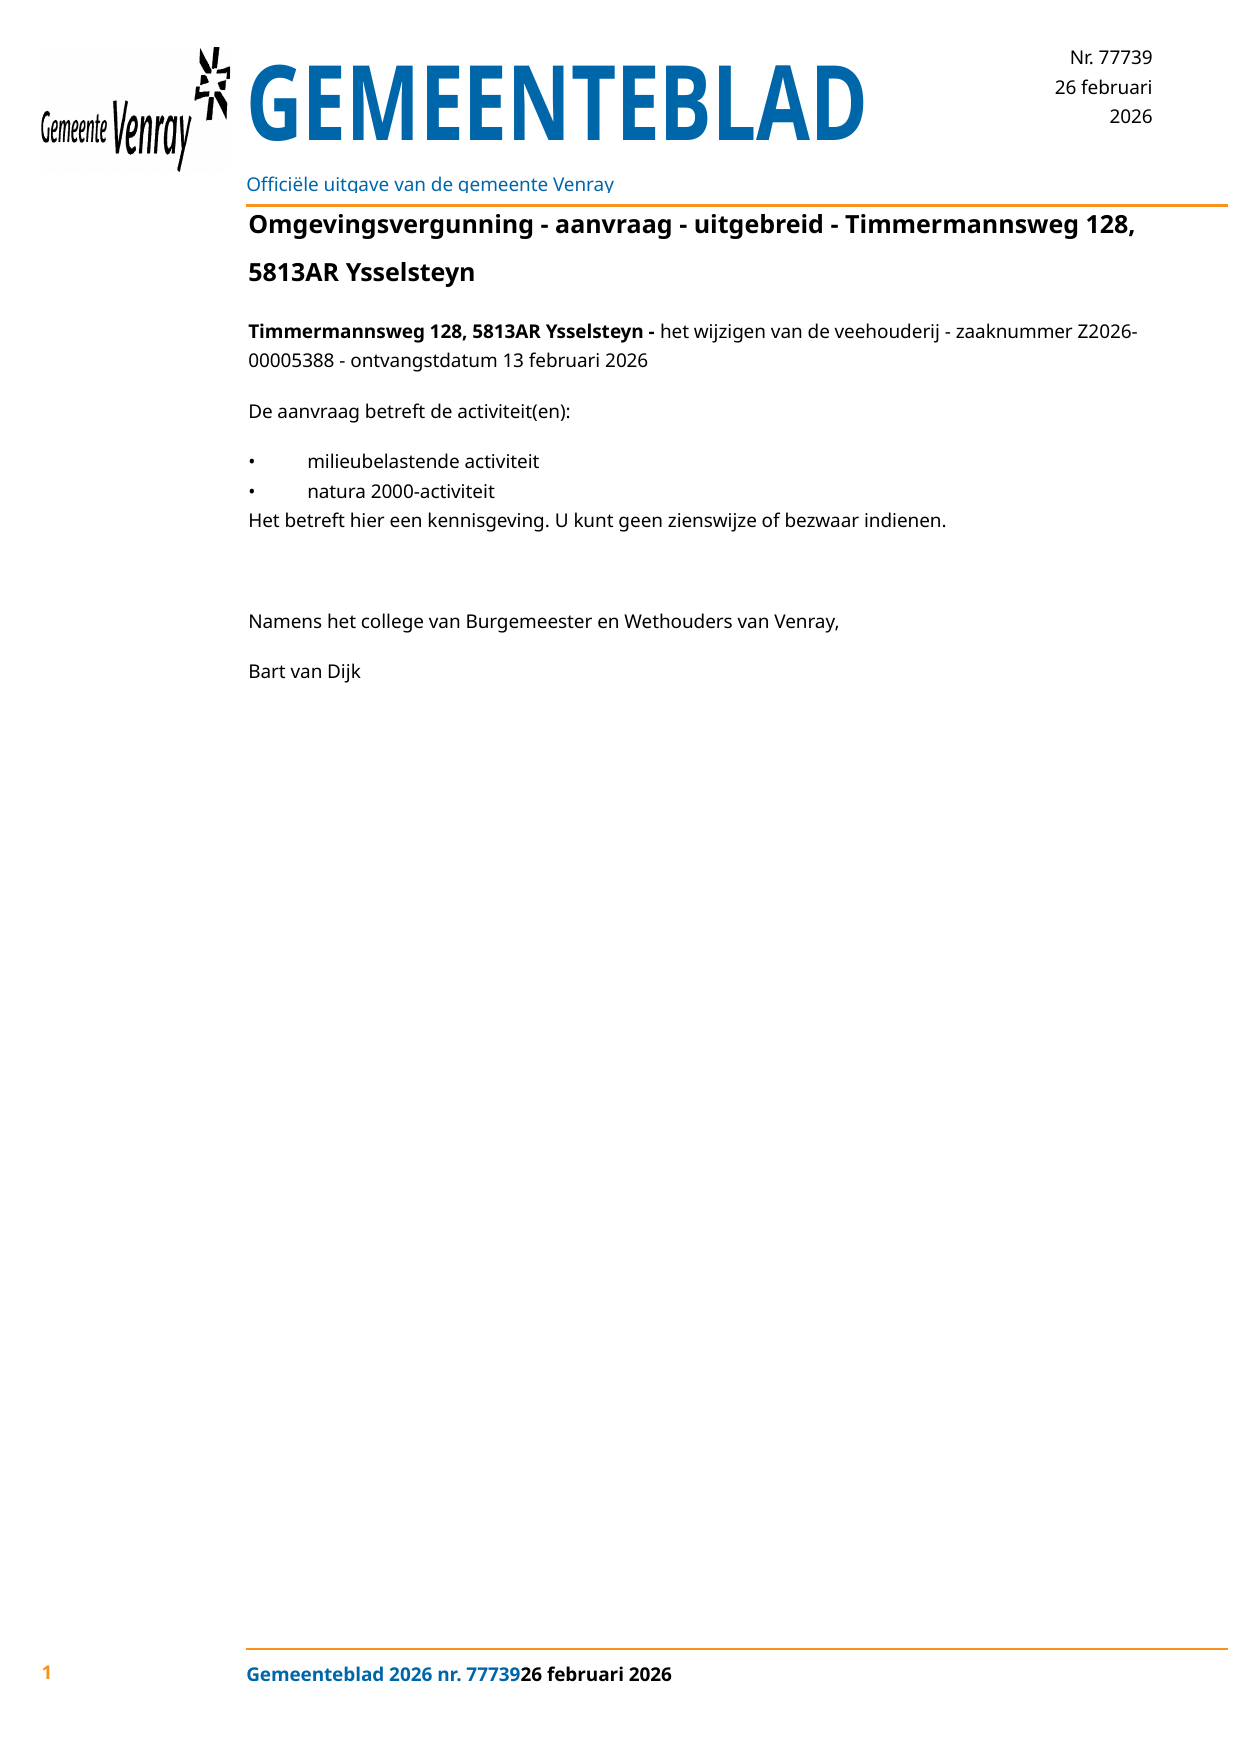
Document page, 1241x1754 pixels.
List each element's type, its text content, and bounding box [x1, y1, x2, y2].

picture [41, 47, 231, 172]
text Timmermannsweg 128, 5813AR Ysselsteyn - het wijzigen van de veehouderij - zaaknummer Z2026-00005388 - ontvangstdatum 13 februari 2026 [248, 318, 1152, 373]
text De aanvraag betreft de activiteit(en): [248, 398, 1152, 424]
text Namens het college van Burgemeester en Wethouders van Venray, [248, 608, 1152, 634]
text Omgevingsvergunning - aanvraag - uitgebreid - Timmermannsweg 128, 5813AR Ysselsteyn [248, 207, 1152, 288]
text Het betreft hier een kennisgeving. U kunt geen zienswijze of bezwaar indienen. [248, 507, 1152, 533]
list natura 2000-activiteit [248, 478, 1152, 504]
text Bart van Dijk [248, 659, 1152, 684]
list milieubelastende activiteit [248, 448, 1152, 474]
